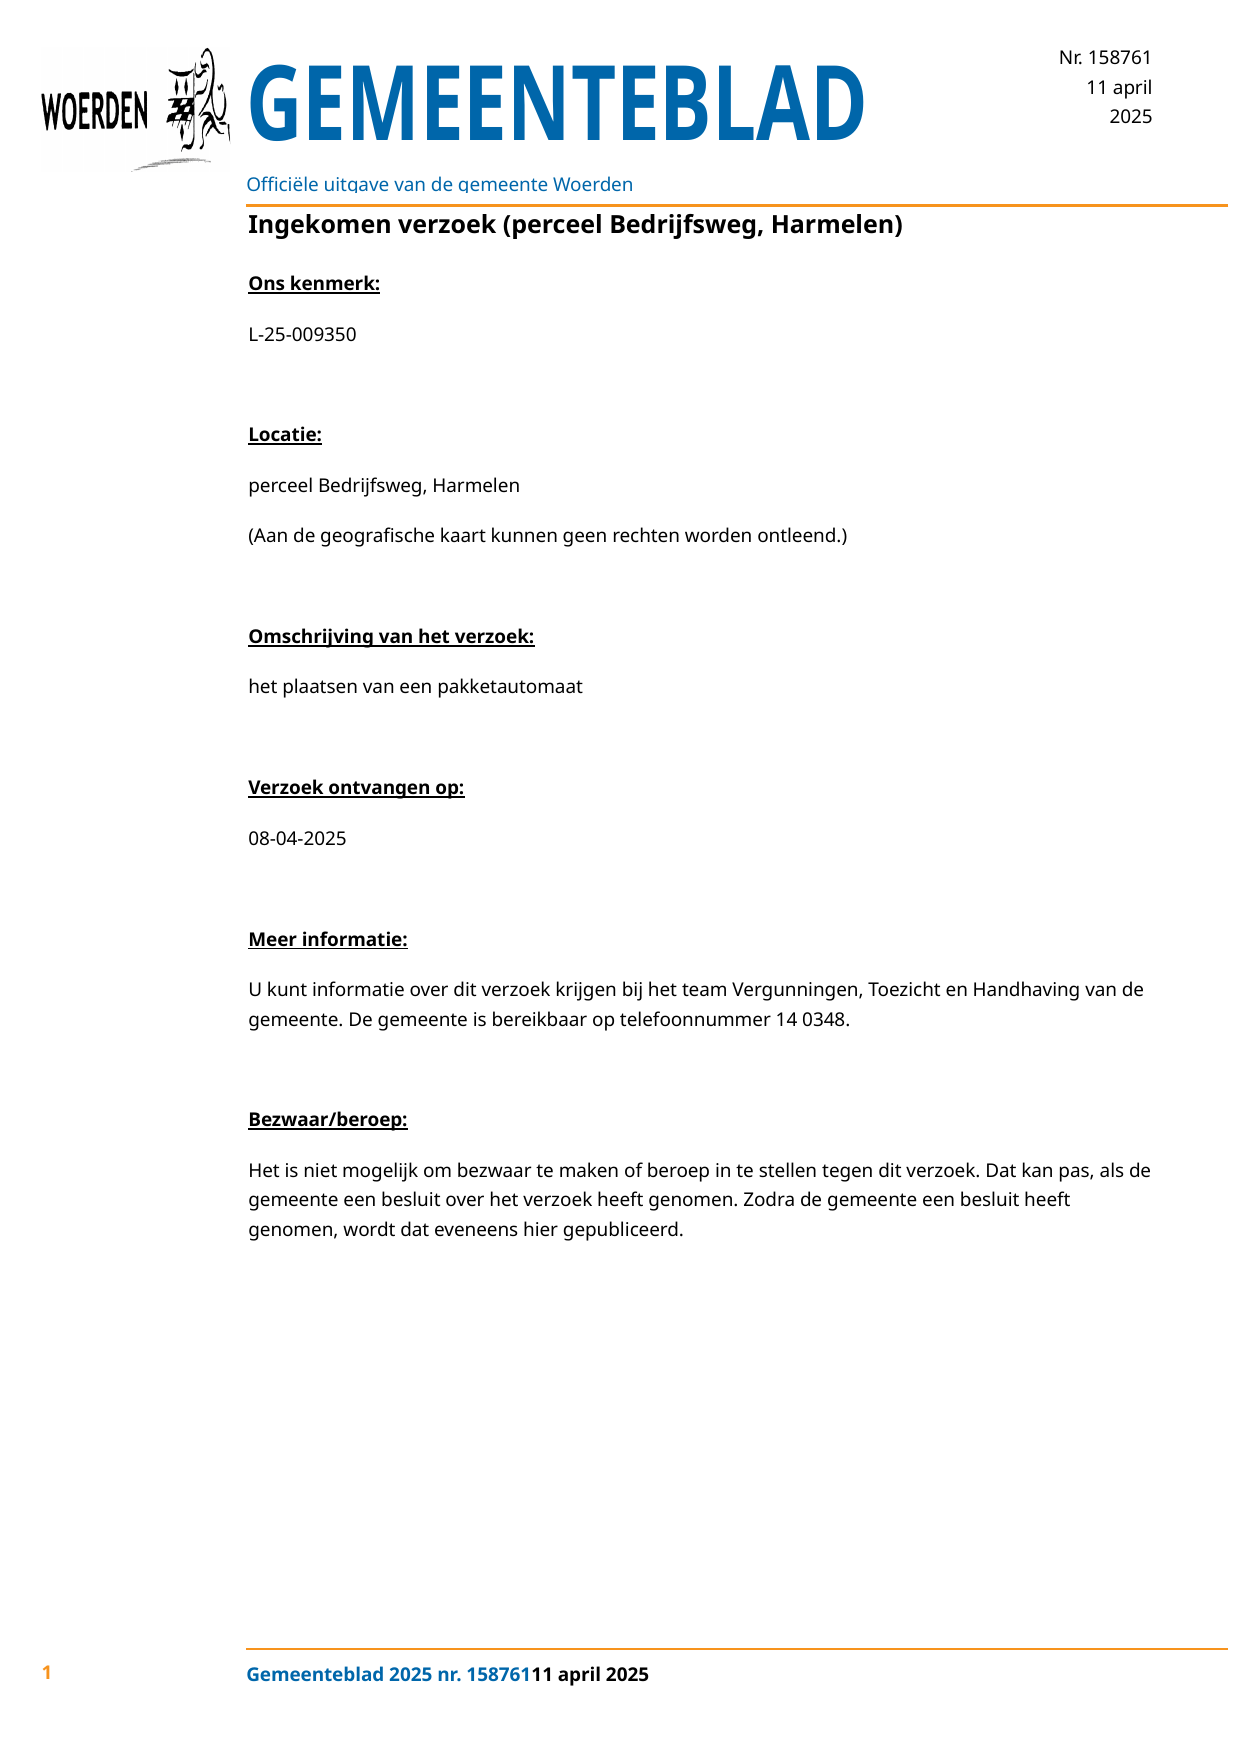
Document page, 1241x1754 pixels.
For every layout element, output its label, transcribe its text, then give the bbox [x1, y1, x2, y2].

text U kunt informatie over dit verzoek krijgen bij het team Vergunningen, Toezicht en Handhaving van de gemeente. De gemeente is bereikbaar op telefoonnummer 14 0348. [248, 976, 1152, 1031]
text Verzoek ontvangen op: [248, 774, 1152, 800]
text Locatie: [248, 422, 1152, 447]
text Ingekomen verzoek (perceel Bedrijfsweg, Harmelen) [248, 207, 1152, 241]
picture [41, 47, 231, 172]
text Ons kenmerk: [248, 270, 1152, 296]
text (Aan de geografische kaart kunnen geen rechten worden ontleend.) [248, 522, 1152, 548]
text Bezwaar/beroep: [248, 1107, 1152, 1132]
text 08-04-2025 [248, 825, 1152, 851]
text Meer informatie: [248, 926, 1152, 951]
text Het is niet mogelijk om bezwaar te maken of beroep in te stellen tegen dit verzoek. Dat kan pas, als de gemeente een besluit over het verzoek heeft genomen. Zodra de gemeente een besluit heeft genomen, wordt dat eveneens hier gepubliceerd. [248, 1157, 1152, 1242]
text L-25-009350 [248, 321, 1152, 346]
text Omschrijving van het verzoek: [248, 623, 1152, 649]
text perceel Bedrijfsweg, Harmelen [248, 472, 1152, 498]
text het plaatsen van een pakketautomaat [248, 674, 1152, 699]
